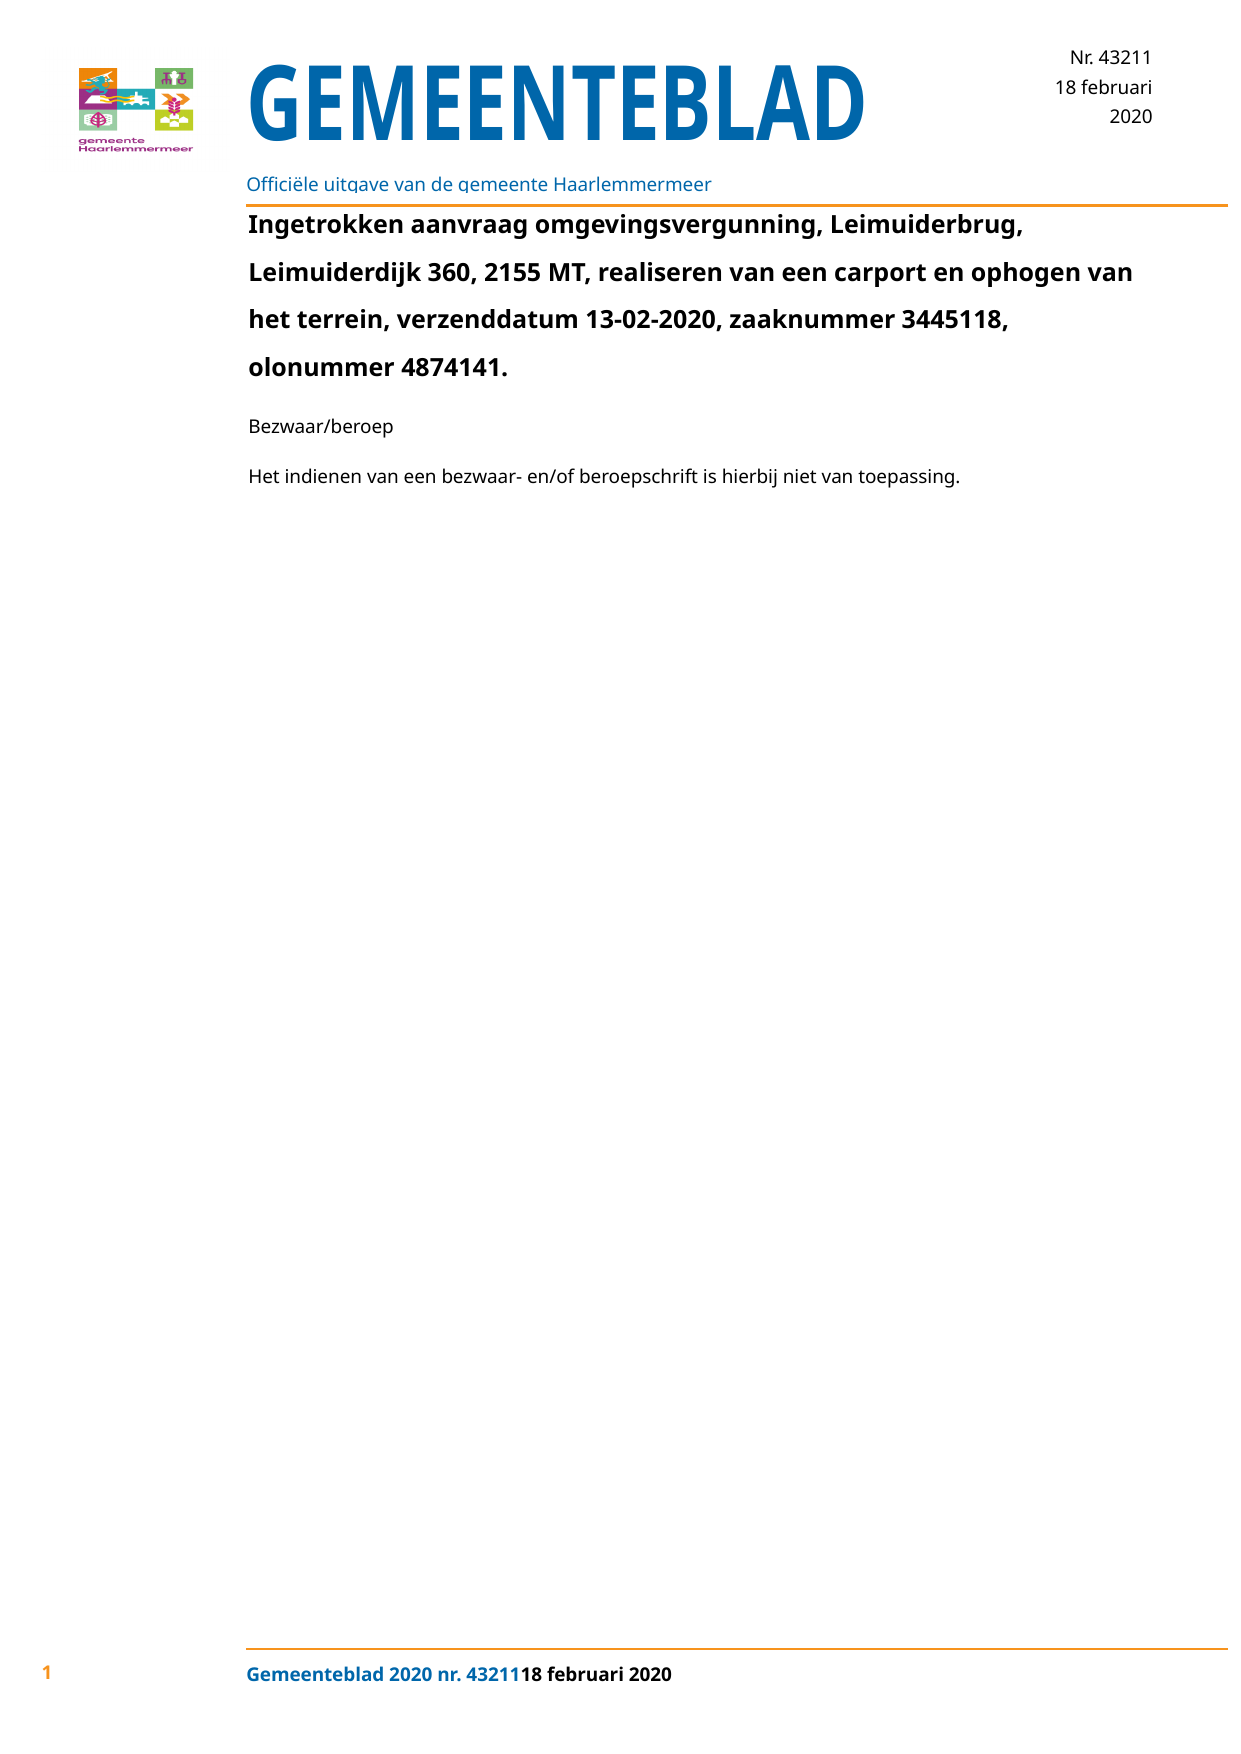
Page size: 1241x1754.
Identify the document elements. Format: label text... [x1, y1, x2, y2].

text Ingetrokken aanvraag omgevingsvergunning, Leimuiderbrug, Leimuiderdijk 360, 2155 MT, realiseren van een carport en ophogen van het terrein, verzenddatum 13-02-2020, zaaknummer 3445118, olonummer 4874141. [248, 207, 1152, 384]
text Bezwaar/beroep [248, 413, 1152, 439]
picture [41, 47, 231, 172]
text Het indienen van een bezwaar- en/of beroepschrift is hierbij niet van toepassing. [248, 463, 1152, 489]
